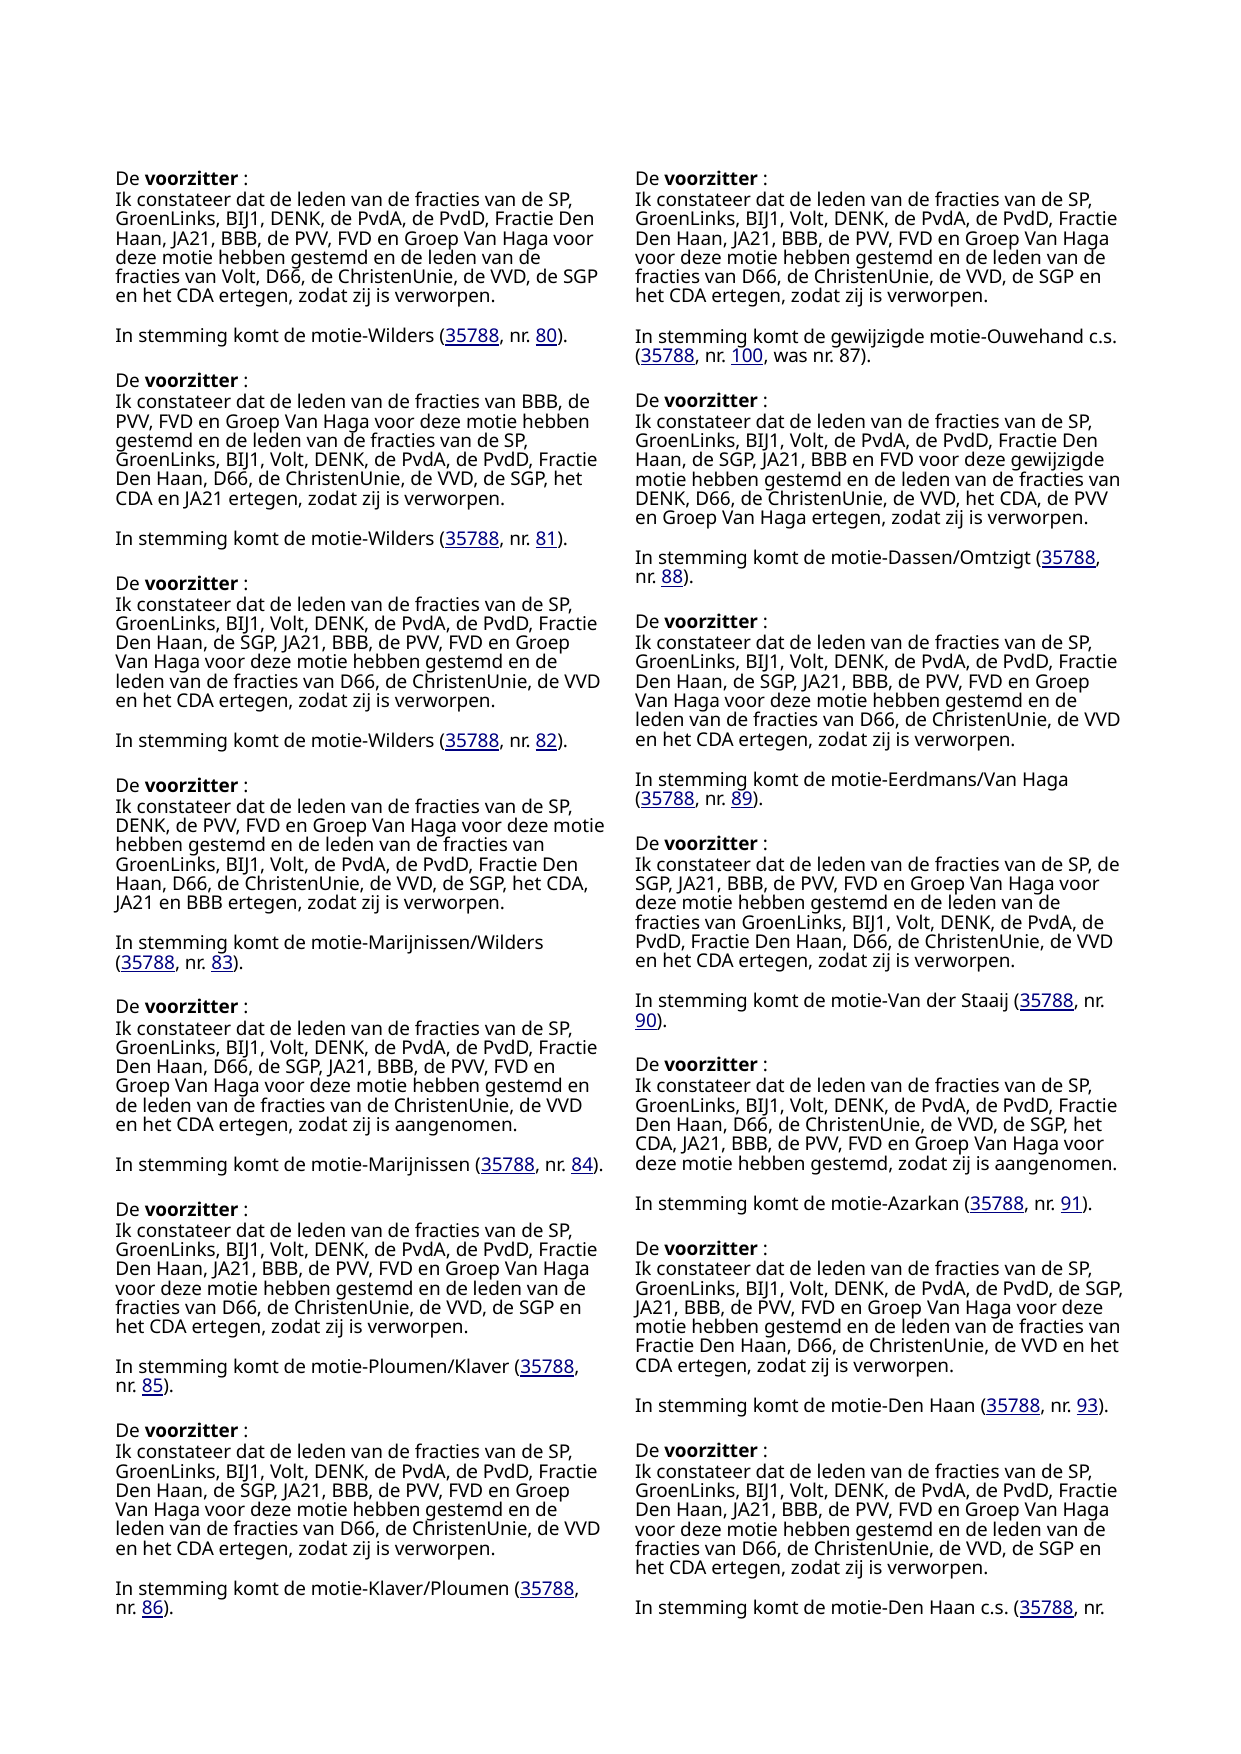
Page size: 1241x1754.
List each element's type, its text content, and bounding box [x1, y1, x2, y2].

text Ik constateer dat de leden van de fracties van de SP, GroenLinks, BIJ1, Volt, DENK, de PvdA, de PvdD, Fractie Den Haan, D66, de SGP, JA21, BBB, de PVV, FVD en Groep Van Haga voor deze motie hebben gestemd en de leden van de fracties van de ChristenUnie, de VVD en het CDA ertegen, zodat zij is aangenomen. [115, 1019, 605, 1135]
text In stemming komt de motie-Marijnissen/Wilders (35788, nr. 83). [115, 934, 605, 973]
text In stemming komt de motie-Ploumen/Klaver (35788, nr. 85). [115, 1358, 605, 1397]
text De voorzitter : [635, 1235, 1125, 1260]
text De voorzitter : [635, 1052, 1125, 1077]
text Ik constateer dat de leden van de fracties van de SP, GroenLinks, BIJ1, DENK, de PvdA, de PvdD, Fractie Den Haan, JA21, BBB, de PVV, FVD en Groep Van Haga voor deze motie hebben gestemd en de leden van de fracties van Volt, D66, de ChristenUnie, de VVD, de SGP en het CDA ertegen, zodat zij is verworpen. [115, 191, 605, 307]
text Ik constateer dat de leden van de fracties van de SP, GroenLinks, BIJ1, Volt, DENK, de PvdA, de PvdD, Fractie Den Haan, JA21, BBB, de PVV, FVD en Groep Van Haga voor deze motie hebben gestemd en de leden van de fracties van D66, de ChristenUnie, de VVD, de SGP en het CDA ertegen, zodat zij is verworpen. [115, 1222, 605, 1337]
text Ik constateer dat de leden van de fracties van de SP, GroenLinks, BIJ1, Volt, de PvdA, de PvdD, Fractie Den Haan, de SGP, JA21, BBB en FVD voor deze gewijzigde motie hebben gestemd en de leden van de fracties van DENK, D66, de ChristenUnie, de VVD, het CDA, de PVV en Groep Van Haga ertegen, zodat zij is verworpen. [635, 413, 1125, 528]
text Ik constateer dat de leden van de fracties van de SP, GroenLinks, BIJ1, Volt, DENK, de PvdA, de PvdD, Fractie Den Haan, de SGP, JA21, BBB, de PVV, FVD en Groep Van Haga voor deze motie hebben gestemd en de leden van de fracties van D66, de ChristenUnie, de VVD en het CDA ertegen, zodat zij is verworpen. [635, 634, 1125, 750]
text De voorzitter : [635, 387, 1125, 413]
text Ik constateer dat de leden van de fracties van de SP, GroenLinks, BIJ1, Volt, DENK, de PvdA, de PvdD, Fractie Den Haan, D66, de ChristenUnie, de VVD, de SGP, het CDA, JA21, BBB, de PVV, FVD en Groep Van Haga voor deze motie hebben gestemd, zodat zij is aangenomen. [635, 1077, 1125, 1174]
text De voorzitter : [115, 1196, 605, 1222]
text De voorzitter : [115, 772, 605, 798]
text Ik constateer dat de leden van de fracties van de SP, GroenLinks, BIJ1, Volt, DENK, de PvdA, de PvdD, Fractie Den Haan, de SGP, JA21, BBB, de PVV, FVD en Groep Van Haga voor deze motie hebben gestemd en de leden van de fracties van D66, de ChristenUnie, de VVD en het CDA ertegen, zodat zij is verworpen. [115, 1443, 605, 1559]
text In stemming komt de motie-Wilders (35788, nr. 82). [115, 732, 605, 751]
text De voorzitter : [115, 165, 605, 191]
text Ik constateer dat de leden van de fracties van de SP, GroenLinks, BIJ1, Volt, DENK, de PvdA, de PvdD, Fractie Den Haan, de SGP, JA21, BBB, de PVV, FVD en Groep Van Haga voor deze motie hebben gestemd en de leden van de fracties van D66, de ChristenUnie, de VVD en het CDA ertegen, zodat zij is verworpen. [115, 596, 605, 711]
text Ik constateer dat de leden van de fracties van de SP, GroenLinks, BIJ1, Volt, DENK, de PvdA, de PvdD, Fractie Den Haan, JA21, BBB, de PVV, FVD en Groep Van Haga voor deze motie hebben gestemd en de leden van de fracties van D66, de ChristenUnie, de VVD, de SGP en het CDA ertegen, zodat zij is verworpen. [635, 1463, 1125, 1578]
text In stemming komt de motie-Eerdmans/Van Haga (35788, nr. 89). [635, 771, 1125, 809]
text In stemming komt de gewijzigde motie-Ouwehand c.s. (35788, nr. 100, was nr. 87). [635, 328, 1125, 366]
text De voorzitter : [635, 1437, 1125, 1463]
text De voorzitter : [115, 368, 605, 393]
text De voorzitter : [635, 830, 1125, 856]
text In stemming komt de motie-Klaver/Ploumen (35788, nr. 86). [115, 1580, 605, 1618]
text In stemming komt de motie-Den Haan c.s. (35788, nr. [635, 1599, 1125, 1618]
text In stemming komt de motie-Den Haan (35788, nr. 93). [635, 1397, 1125, 1416]
text De voorzitter : [635, 608, 1125, 634]
text In stemming komt de motie-Marijnissen (35788, nr. 84). [115, 1156, 605, 1175]
text Ik constateer dat de leden van de fracties van de SP, DENK, de PVV, FVD en Groep Van Haga voor deze motie hebben gestemd en de leden van de fracties van GroenLinks, BIJ1, Volt, de PvdA, de PvdD, Fractie Den Haan, D66, de ChristenUnie, de VVD, de SGP, het CDA, JA21 en BBB ertegen, zodat zij is verworpen. [115, 798, 605, 913]
text De voorzitter : [635, 165, 1125, 191]
text In stemming komt de motie-Dassen/Omtzigt (35788, nr. 88). [635, 549, 1125, 588]
text In stemming komt de motie-Wilders (35788, nr. 80). [115, 327, 605, 347]
text De voorzitter : [115, 570, 605, 596]
text In stemming komt de motie-Wilders (35788, nr. 81). [115, 530, 605, 549]
text Ik constateer dat de leden van de fracties van de SP, GroenLinks, BIJ1, Volt, DENK, de PvdA, de PvdD, de SGP, JA21, BBB, de PVV, FVD en Groep Van Haga voor deze motie hebben gestemd en de leden van de fracties van Fractie Den Haan, D66, de ChristenUnie, de VVD en het CDA ertegen, zodat zij is verworpen. [635, 1260, 1125, 1376]
text In stemming komt de motie-Azarkan (35788, nr. 91). [635, 1194, 1125, 1214]
text Ik constateer dat de leden van de fracties van de SP, GroenLinks, BIJ1, Volt, DENK, de PvdA, de PvdD, Fractie Den Haan, JA21, BBB, de PVV, FVD en Groep Van Haga voor deze motie hebben gestemd en de leden van de fracties van D66, de ChristenUnie, de VVD, de SGP en het CDA ertegen, zodat zij is verworpen. [635, 191, 1125, 307]
text In stemming komt de motie-Van der Staaij (35788, nr. 90). [635, 992, 1125, 1031]
text Ik constateer dat de leden van de fracties van de SP, de SGP, JA21, BBB, de PVV, FVD en Groep Van Haga voor deze motie hebben gestemd en de leden van de fracties van GroenLinks, BIJ1, Volt, DENK, de PvdA, de PvdD, Fractie Den Haan, D66, de ChristenUnie, de VVD en het CDA ertegen, zodat zij is verworpen. [635, 856, 1125, 971]
text De voorzitter : [115, 1418, 605, 1443]
text De voorzitter : [115, 994, 605, 1019]
text Ik constateer dat de leden van de fracties van BBB, de PVV, FVD en Groep Van Haga voor deze motie hebben gestemd en de leden van de fracties van de SP, GroenLinks, BIJ1, Volt, DENK, de PvdA, de PvdD, Fractie Den Haan, D66, de ChristenUnie, de VVD, de SGP, het CDA en JA21 ertegen, zodat zij is verworpen. [115, 393, 605, 509]
